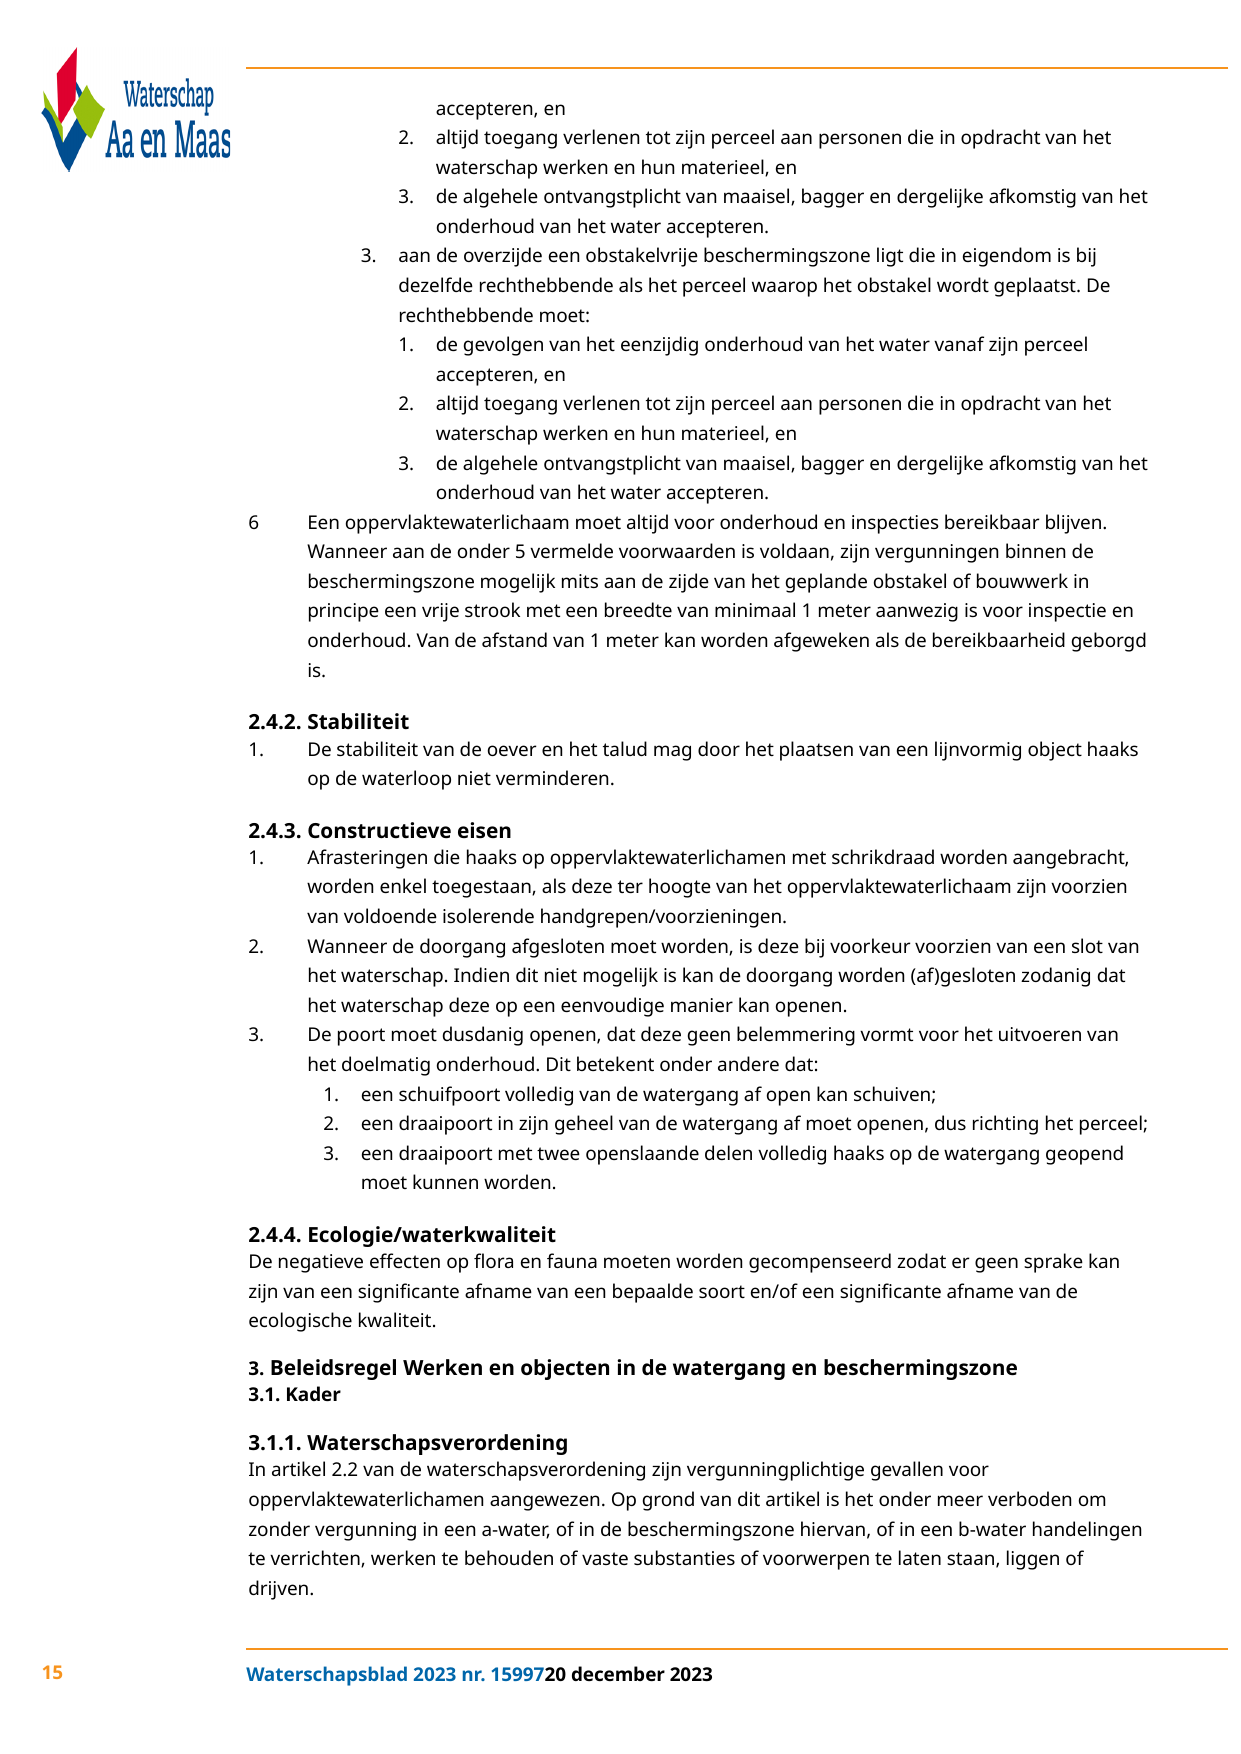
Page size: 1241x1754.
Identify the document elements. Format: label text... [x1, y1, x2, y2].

list accepteren, en [398, 95, 1152, 121]
list de algehele ontvangstplicht van maaisel, bagger en dergelijke afkomstig van het onderhoud van het water accepteren. [398, 450, 1152, 505]
list altijd toegang verlenen tot zijn perceel aan personen die in opdracht van het waterschap werken en hun materieel, en [398, 391, 1152, 446]
list Afrasteringen die haaks op oppervlaktewaterlichamen met schrikdraad worden aangebracht, worden enkel toegestaan, als deze ter hoogte van het oppervlaktewaterlichaam zijn voorzien van voldoende isolerende handgrepen/voorzieningen. [248, 844, 1152, 929]
list Een oppervlaktewaterlichaam moet altijd voor onderhoud en inspecties bereikbaar blijven. Wanneer aan de onder 5 vermelde voorwaarden is voldaan, zijn vergunningen binnen de beschermingszone mogelijk mits aan de zijde van het geplande obstakel of bouwwerk in principe een vrije strook met een breedte van minimaal 1 meter aanwezig is voor inspectie en onderhoud. Van de afstand van 1 meter kan worden afgeweken als de bereikbaarheid geborgd is. [248, 509, 1152, 683]
list de gevolgen van het eenzijdig onderhoud van het water vanaf zijn perceel accepteren, en [398, 331, 1152, 387]
text In artikel 2.2 van de waterschapsverordening zijn vergunningplichtige gevallen voor oppervlaktewaterlichamen aangewezen. Op grond van dit artikel is het onder meer verboden om zonder vergunning in een a-water, of in de beschermingszone hiervan, of in een b-water handelingen te verrichten, werken te behouden of vaste substanties of voorwerpen te laten staan, liggen of drijven. [248, 1457, 1152, 1601]
text 2.4.3. Constructieve eisen [248, 816, 1152, 844]
text 3.1. Kader [248, 1382, 1152, 1407]
text 3. Beleidsregel Werken en objecten in de watergang en beschermingszone [248, 1353, 1152, 1382]
list altijd toegang verlenen tot zijn perceel aan personen die in opdracht van het waterschap werken en hun materieel, en [398, 124, 1152, 180]
list Wanneer de doorgang afgesloten moet worden, is deze bij voorkeur voorzien van een slot van het waterschap. Indien dit niet mogelijk is kan de doorgang worden (af)gesloten zodanig dat het waterschap deze op een eenvoudige manier kan openen. [248, 933, 1152, 1018]
list aan de overzijde een obstakelvrije beschermingszone ligt die in eigendom is bij dezelfde rechthebbende als het perceel waarop het obstakel wordt geplaatst. De rechthebbende moet: [361, 243, 1152, 328]
list een draaipoort in zijn geheel van de watergang af moet openen, dus richting het perceel; [323, 1110, 1152, 1136]
list een draaipoort met twee openslaande delen volledig haaks op de watergang geopend moet kunnen worden. [323, 1140, 1152, 1195]
list de algehele ontvangstplicht van maaisel, bagger en dergelijke afkomstig van het onderhoud van het water accepteren. [398, 183, 1152, 239]
text 2.4.4. Ecologie/waterkwaliteit [248, 1220, 1152, 1248]
picture [41, 47, 231, 172]
list De poort moet dusdanig openen, dat deze geen belemmering vormt voor het uitvoeren van het doelmatig onderhoud. Dit betekent onder andere dat: [248, 1022, 1152, 1077]
text De negatieve effecten op flora en fauna moeten worden gecompenseerd zodat er geen sprake kan zijn van een significante afname van een bepaalde soort en/of een significante afname van de ecologische kwaliteit. [248, 1248, 1152, 1333]
list een schuifpoort volledig van de watergang af open kan schuiven; [323, 1081, 1152, 1107]
list De stabiliteit van de oever en het talud mag door het plaatsen van een lijnvormig object haaks op de waterloop niet verminderen. [248, 736, 1152, 791]
text 3.1.1. Waterschapsverordening [248, 1428, 1152, 1457]
text 2.4.2. Stabiliteit [248, 707, 1152, 736]
